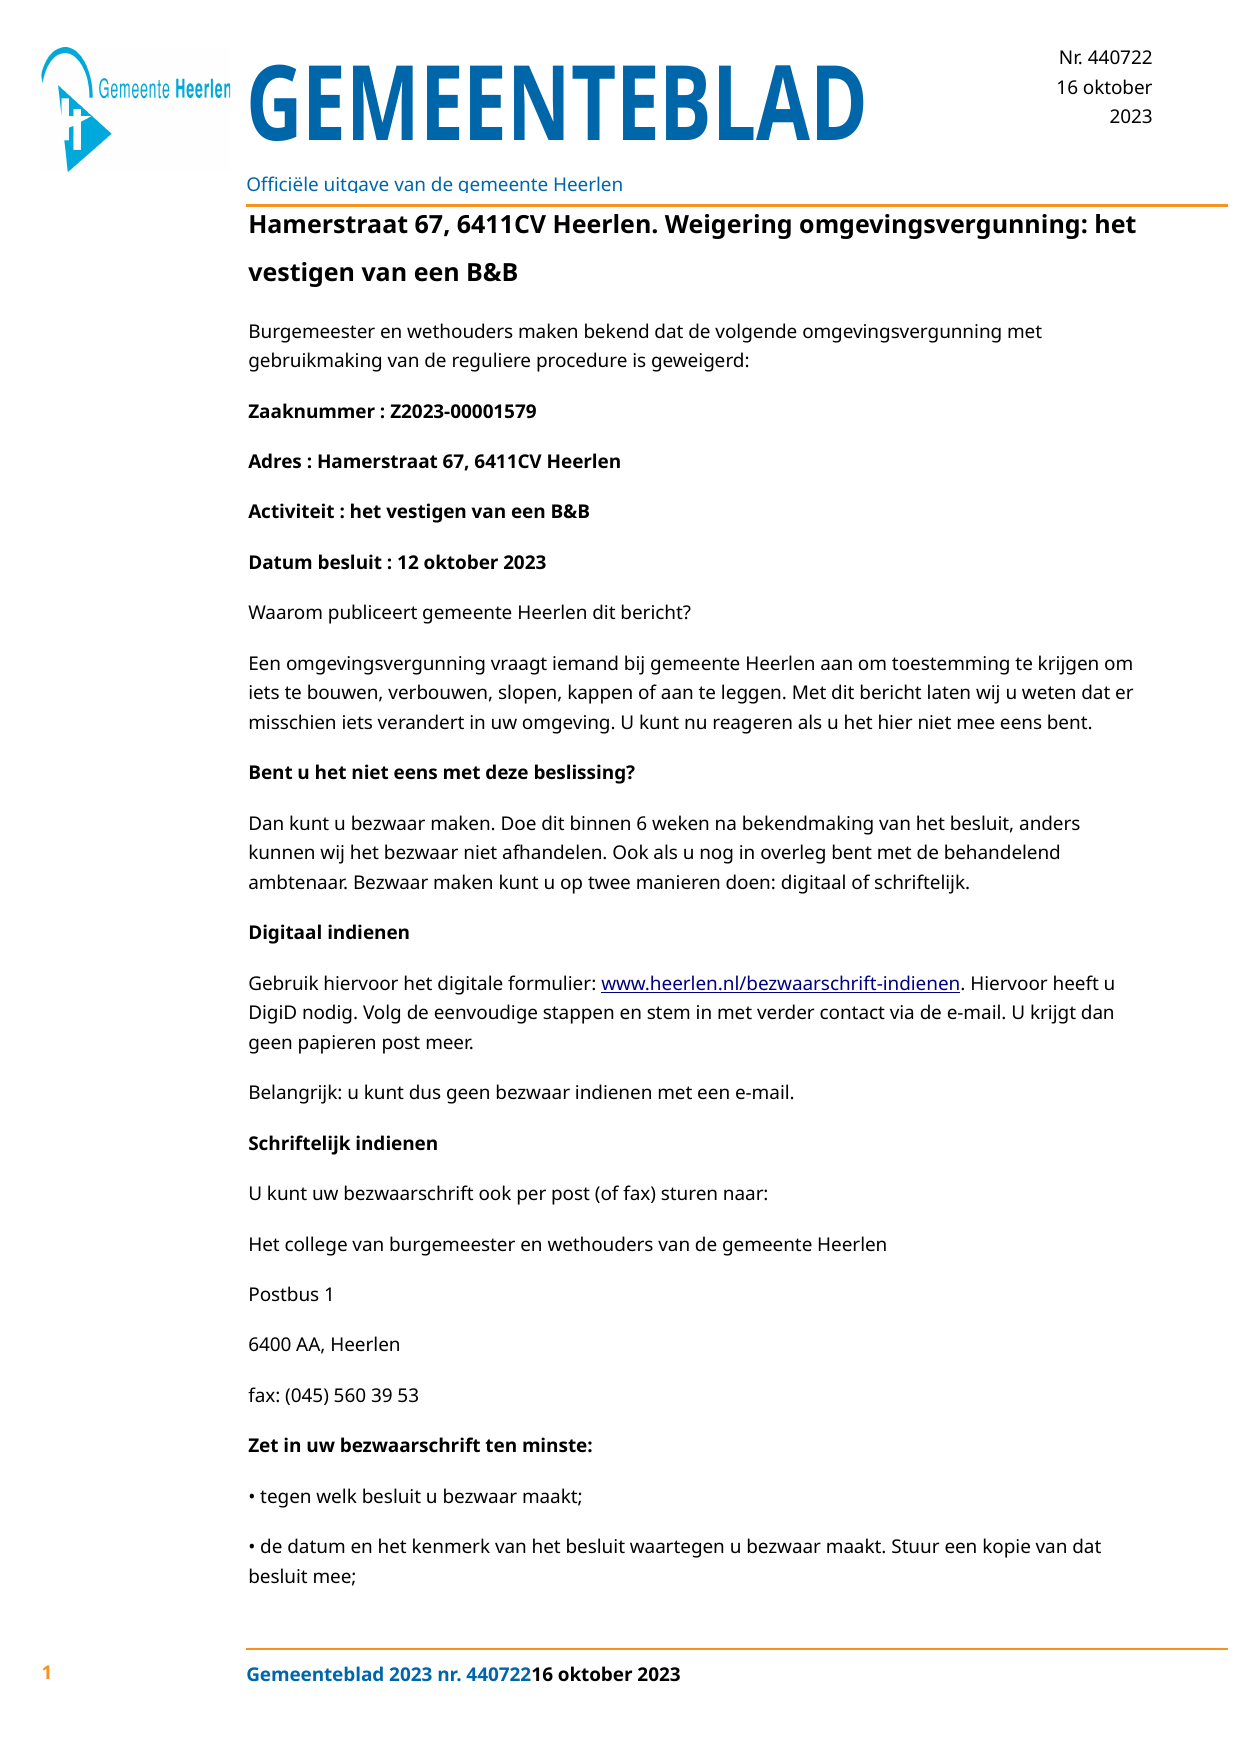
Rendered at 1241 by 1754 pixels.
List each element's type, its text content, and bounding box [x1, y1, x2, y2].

text U kunt uw bezwaarschrift ook per post (of fax) sturen naar: [248, 1180, 1152, 1206]
text fax: (045) 560 39 53 [248, 1382, 1152, 1408]
text 6400 AA, Heerlen [248, 1332, 1152, 1357]
text Schriftelijk indienen [248, 1130, 1152, 1156]
text Activiteit : het vestigen van een B&B [248, 499, 1152, 524]
text Hamerstraat 67, 6411CV Heerlen. Weigering omgevingsvergunning: het vestigen van een B&B [248, 207, 1152, 288]
text Postbus 1 [248, 1281, 1152, 1307]
text Een omgevingsvergunning vraagt iemand bij gemeente Heerlen aan om toestemming te krijgen om iets te bouwen, verbouwen, slopen, kappen of aan te leggen. Met dit bericht laten wij u weten dat er misschien iets verandert in uw omgeving. U kunt nu reageren als u het hier niet mee eens bent. [248, 650, 1152, 735]
text Waarom publiceert gemeente Heerlen dit bericht? [248, 599, 1152, 625]
text Dan kunt u bezwaar maken. Doe dit binnen 6 weken na bekendmaking van het besluit, anders kunnen wij het bezwaar niet afhandelen. Ook als u nog in overleg bent met de behandelend ambtenaar. Bezwaar maken kunt u op twee manieren doen: digitaal of schriftelijk. [248, 810, 1152, 895]
text Gebruik hiervoor het digitale formulier: www.heerlen.nl/bezwaarschrift-indienen. Hiervoor heeft u DigiD nodig. Volg de eenvoudige stappen en stem in met verder contact via de e-mail. U krijgt dan geen papieren post meer. [248, 970, 1152, 1055]
picture [41, 47, 231, 172]
text Zaaknummer : Z2023-00001579 [248, 398, 1152, 424]
text Bent u het niet eens met deze beslissing? [248, 759, 1152, 785]
text Datum besluit : 12 oktober 2023 [248, 549, 1152, 575]
text Digitaal indienen [248, 919, 1152, 945]
text • de datum en het kenmerk van het besluit waartegen u bezwaar maakt. Stuur een kopie van dat besluit mee; [248, 1533, 1152, 1589]
text Burgemeester en wethouders maken bekend dat de volgende omgevingsvergunning met gebruikmaking van de reguliere procedure is geweigerd: [248, 318, 1152, 373]
text Belangrijk: u kunt dus geen bezwaar indienen met een e-mail. [248, 1079, 1152, 1105]
picture [41, 47, 59, 70]
text Het college van burgemeester en wethouders van de gemeente Heerlen [248, 1231, 1152, 1257]
text Adres : Hamerstraat 67, 6411CV Heerlen [248, 448, 1152, 474]
text • tegen welk besluit u bezwaar maakt; [248, 1483, 1152, 1509]
text Zet in uw bezwaarschrift ten minste: [248, 1432, 1152, 1458]
